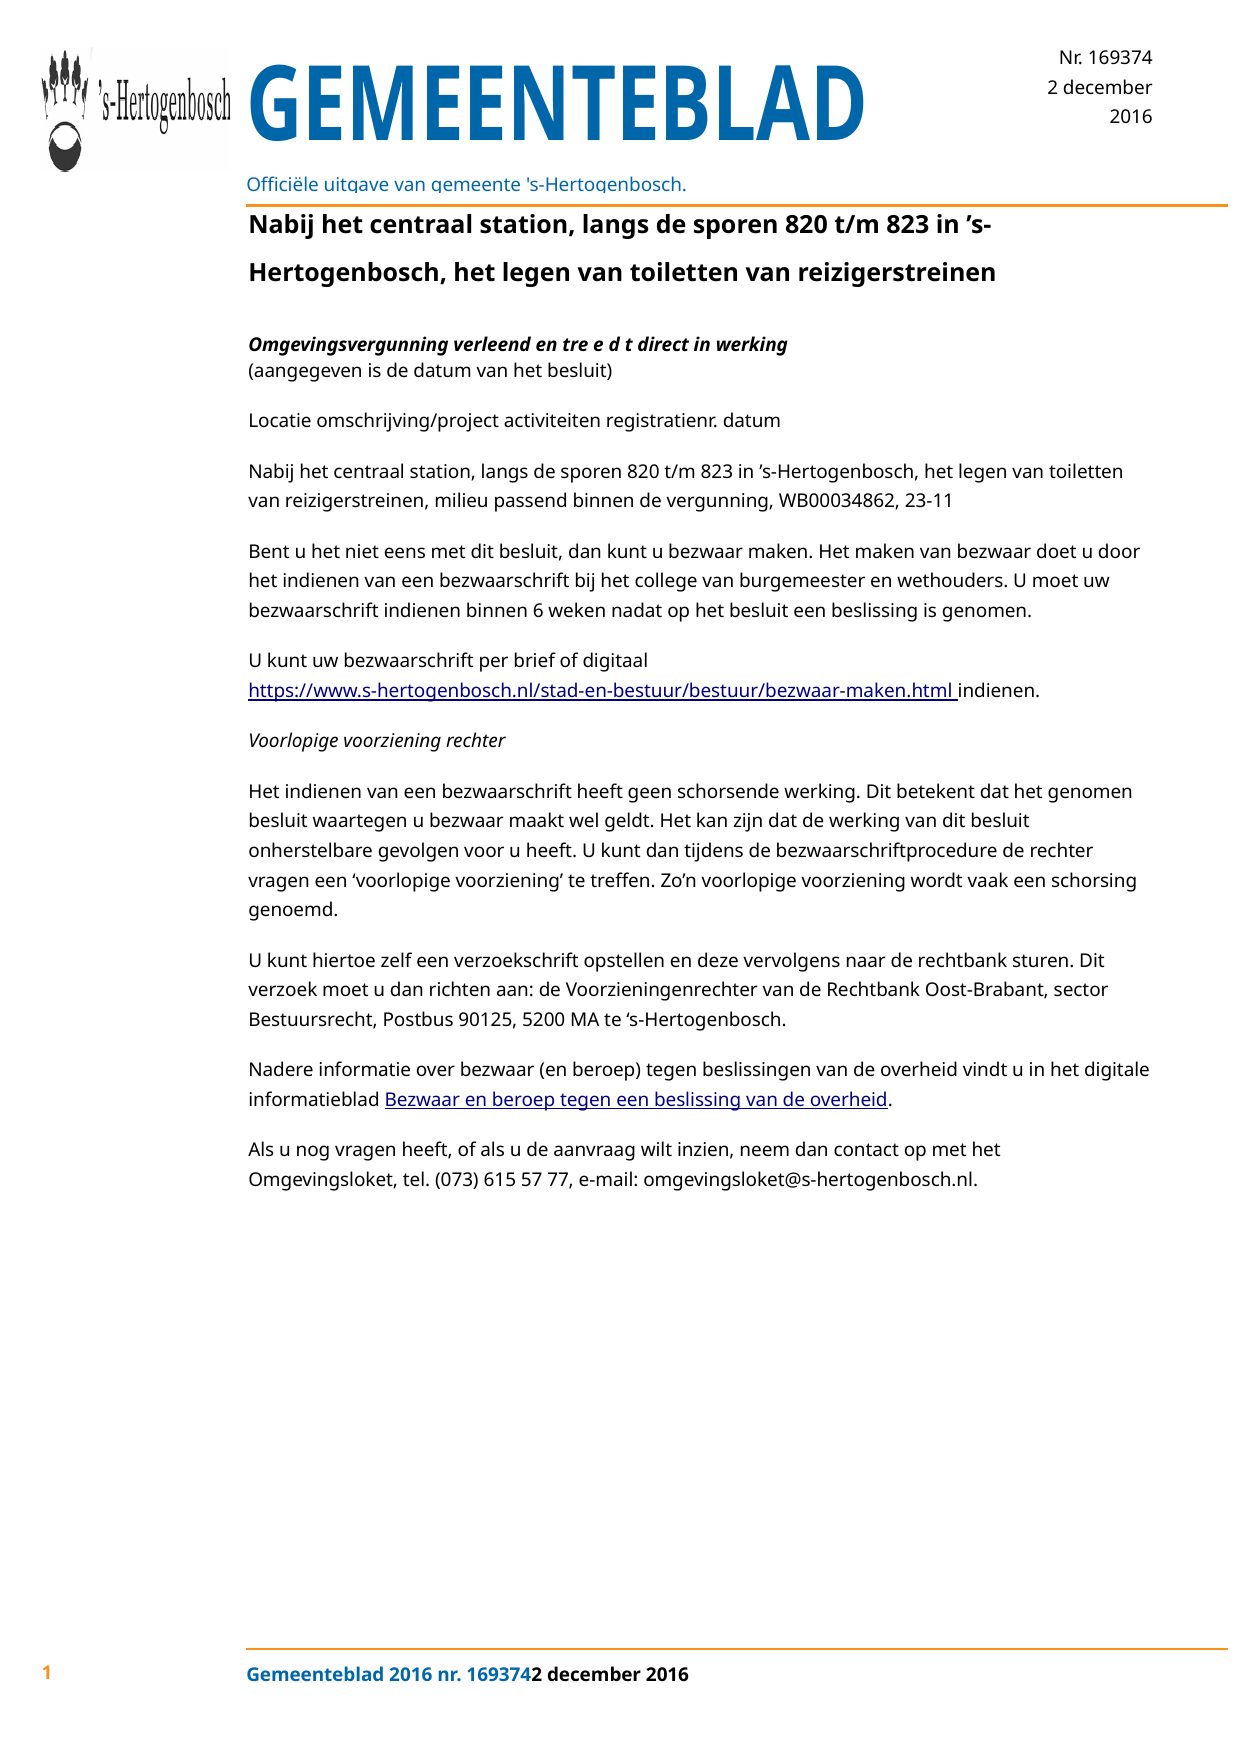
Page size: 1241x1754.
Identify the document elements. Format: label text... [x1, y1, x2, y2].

text Locatie omschrijving/project activiteiten registratienr. datum [248, 408, 1152, 433]
text Nabij het centraal station, langs de sporen 820 t/m 823 in ’s-Hertogenbosch, het legen van toiletten van reizigerstreinen [248, 207, 1152, 288]
text U kunt hiertoe zelf een verzoekschrift opstellen en deze vervolgens naar de rechtbank sturen. Dit verzoek moet u dan richten aan: de Voorzieningenrechter van de Rechtbank Oost-Brabant, sector Bestuursrecht, Postbus 90125, 5200 MA te ‘s-Hertogenbosch. [248, 947, 1152, 1032]
text (aangegeven is de datum van het besluit) [248, 357, 1152, 383]
text Het indienen van een bezwaarschrift heeft geen schorsende werking. Dit betekent dat het genomen besluit waartegen u bezwaar maakt wel geldt. Het kan zijn dat de werking van dit besluit onherstelbare gevolgen voor u heeft. U kunt dan tijdens de bezwaarschriftprocedure de rechter vragen een ‘voorlopige voorziening’ te treffen. Zo’n voorlopige voorziening wordt vaak een schorsing genoemd. [248, 778, 1152, 922]
text Nadere informatie over bezwaar (en beroep) tegen beslissingen van de overheid vindt u in het digitale informatieblad Bezwaar en beroep tegen een beslissing van de overheid. [248, 1056, 1152, 1112]
text Voorlopige voorziening rechter [248, 728, 1152, 753]
text Nabij het centraal station, langs de sporen 820 t/m 823 in ’s-Hertogenbosch, het legen van toiletten van reizigerstreinen, milieu passend binnen de vergunning, WB00034862, 23-11 [248, 458, 1152, 513]
text Als u nog vragen heeft, of als u de aanvraag wilt inzien, neem dan contact op met het Omgevingsloket, tel. (073) 615 57 77, e-mail: omgevingsloket@s-hertogenbosch.nl. [248, 1136, 1152, 1192]
text Omgevingsvergunning verleend en tre e d t direct in werking [248, 331, 1152, 357]
text Bent u het niet eens met dit besluit, dan kunt u bezwaar maken. Het maken van bezwaar doet u door het indienen van een bezwaarschrift bij het college van burgemeester en wethouders. U moet uw bezwaarschrift indienen binnen 6 weken nadat op het besluit een beslissing is genomen. [248, 538, 1152, 623]
picture [41, 47, 231, 172]
text U kunt uw bezwaarschrift per brief of digitaal https://www.s-hertogenbosch.nl/stad-en-bestuur/bestuur/bezwaar-maken.html indienen. [248, 648, 1152, 703]
